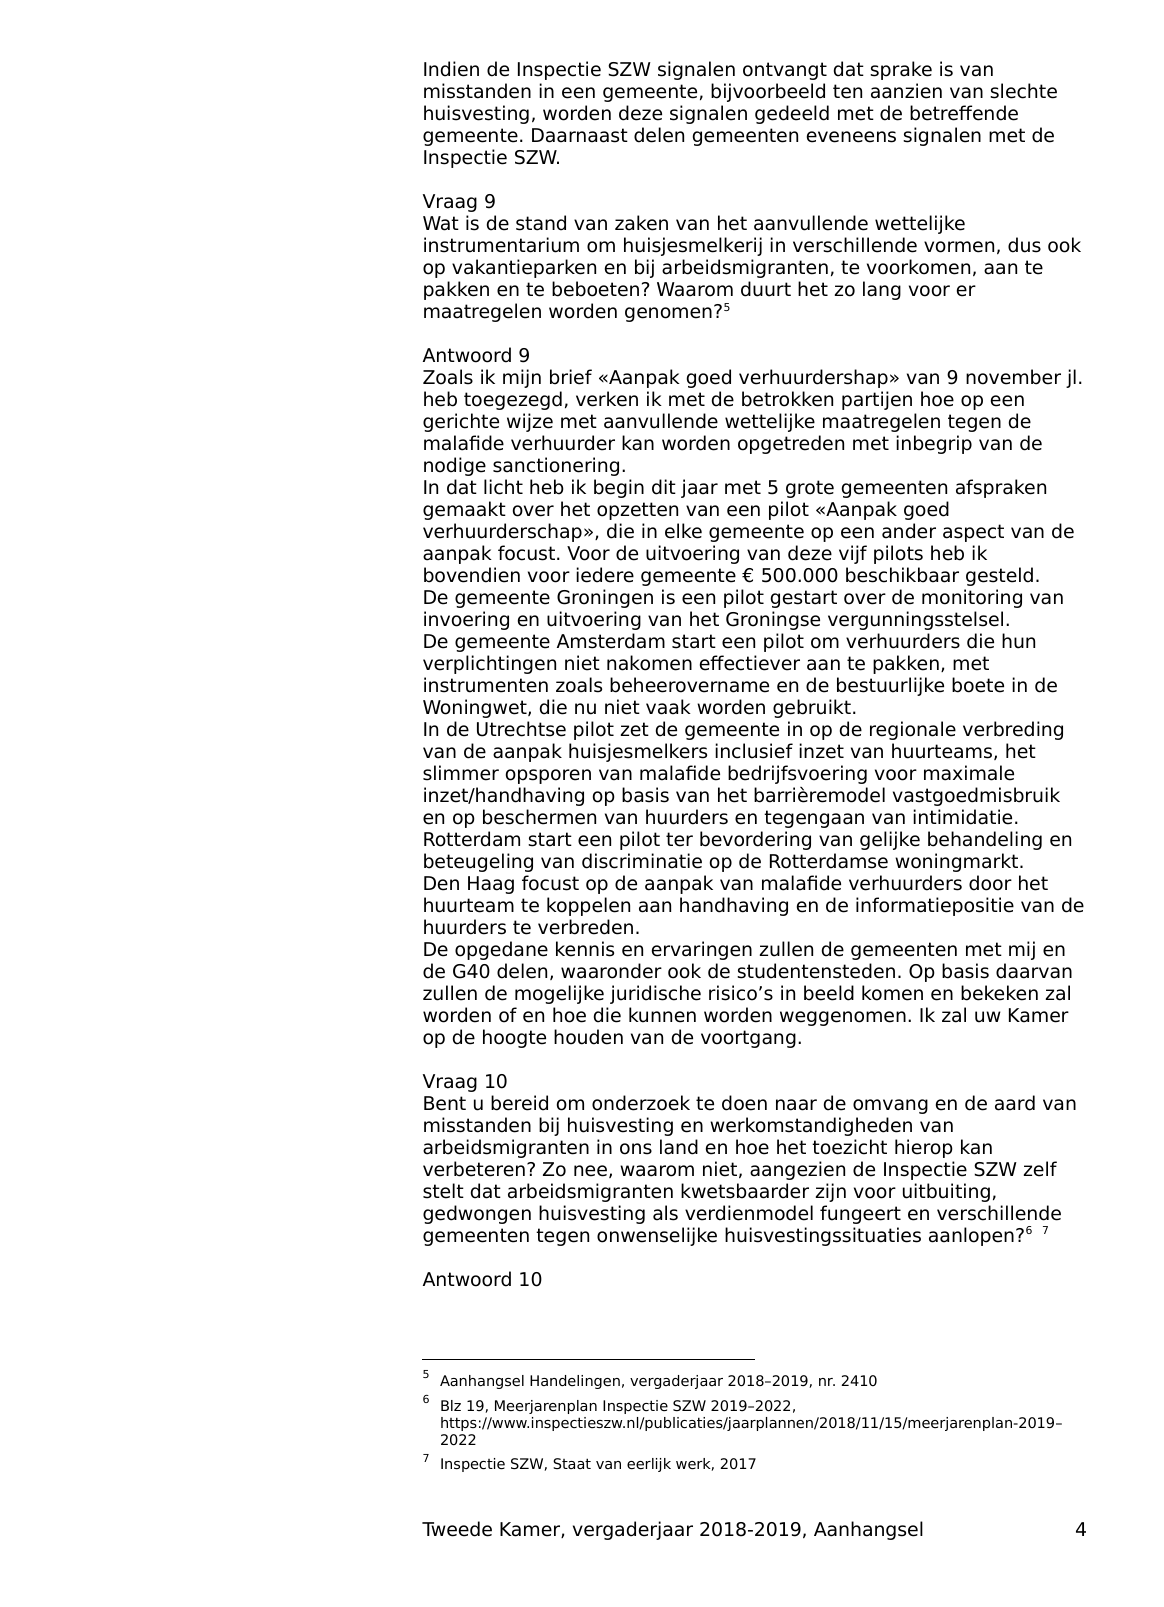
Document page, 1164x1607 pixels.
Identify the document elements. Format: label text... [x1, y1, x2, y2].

text De gemeente Groningen is een pilot gestart over de monitoring van invoering en uitvoering van het Groningse vergunningsstelsel. [422, 587, 1087, 631]
text In de Utrechtse pilot zet de gemeente in op de regionale verbreding van de aanpak huisjesmelkers inclusief inzet van huurteams, het slimmer opsporen van malafide bedrijfsvoering voor maximale inzet/handhaving op basis van het barrièremodel vastgoedmisbruik en op beschermen van huurders en tegengaan van intimidatie. [422, 719, 1087, 829]
text De opgedane kennis en ervaringen zullen de gemeenten met mij en de G40 delen, waaronder ook de studentensteden. Op basis daarvan zullen de mogelijke juridische risico’s in beeld komen en bekeken zal worden of en hoe die kunnen worden weggenomen. Ik zal uw Kamer op de hoogte houden van de voortgang. [422, 939, 1087, 1048]
text Antwoord 9 [422, 345, 1087, 367]
text In dat licht heb ik begin dit jaar met 5 grote gemeenten afspraken gemaakt over het opzetten van een pilot «Aanpak goed verhuurderschap», die in elke gemeente op een ander aspect van de aanpak focust. Voor de uitvoering van deze vijf pilots heb ik bovendien voor iedere gemeente € 500.000 beschikbaar gesteld. [422, 477, 1087, 587]
text Rotterdam start een pilot ter bevordering van gelijke behandeling en beteugeling van discriminatie op de Rotterdamse woningmarkt. [422, 829, 1087, 873]
text Bent u bereid om onderzoek te doen naar de omvang en de aard van misstanden bij huisvesting en werkomstandigheden van arbeidsmigranten in ons land en hoe het toezicht hierop kan verbeteren? Zo nee, waarom niet, aangezien de Inspectie SZW zelf stelt dat arbeidsmigranten kwetsbaarder zijn voor uitbuiting, gedwongen huisvesting als verdienmodel fungeert en verschillende gemeenten tegen onwenselijke huisvestingssituaties aanlopen? [422, 1093, 1087, 1247]
text Vraag 10 [422, 1071, 1087, 1093]
text Aanhangsel Handelingen, vergaderjaar 2018–2019, nr. 2410 [422, 1368, 1087, 1391]
text Antwoord 10 [422, 1269, 1087, 1291]
text Vraag 9 [422, 191, 1087, 213]
text De gemeente Amsterdam start een pilot om verhuurders die hun verplichtingen niet nakomen effectiever aan te pakken, met instrumenten zoals beheerovername en de bestuurlijke boete in de Woningwet, die nu niet vaak worden gebruikt. [422, 631, 1087, 719]
text Wat is de stand van zaken van het aanvullende wettelijke instrumentarium om huisjesmelkerij in verschillende vormen, dus ook op vakantieparken en bij arbeidsmigranten, te voorkomen, aan te pakken en te beboeten? Waarom duurt het zo lang voor er maatregelen worden genomen? [422, 213, 1087, 323]
text Indien de Inspectie SZW signalen ontvangt dat sprake is van misstanden in een gemeente, bijvoorbeeld ten aanzien van slechte huisvesting, worden deze signalen gedeeld met de betreffende gemeente. Daarnaast delen gemeenten eveneens signalen met de Inspectie SZW. [422, 59, 1087, 169]
text Den Haag focust op de aanpak van malafide verhuurders door het huurteam te koppelen aan handhaving en de informatiepositie van de huurders te verbreden. [422, 873, 1087, 939]
text Inspectie SZW, Staat van eerlijk werk, 2017 [422, 1452, 1087, 1474]
text Zoals ik mijn brief «Aanpak goed verhuurdershap» van 9 november jl. heb toegezegd, verken ik met de betrokken partijen hoe op een gerichte wijze met aanvullende wettelijke maatregelen tegen de malafide verhuurder kan worden opgetreden met inbegrip van de nodige sanctionering. [422, 367, 1087, 477]
text Blz 19, Meerjarenplan Inspectie SZW 2019–2022, https://www.inspectieszw.nl/publicaties/jaarplannen/2018/11/15/meerjarenplan-2019–2022 [422, 1393, 1087, 1449]
